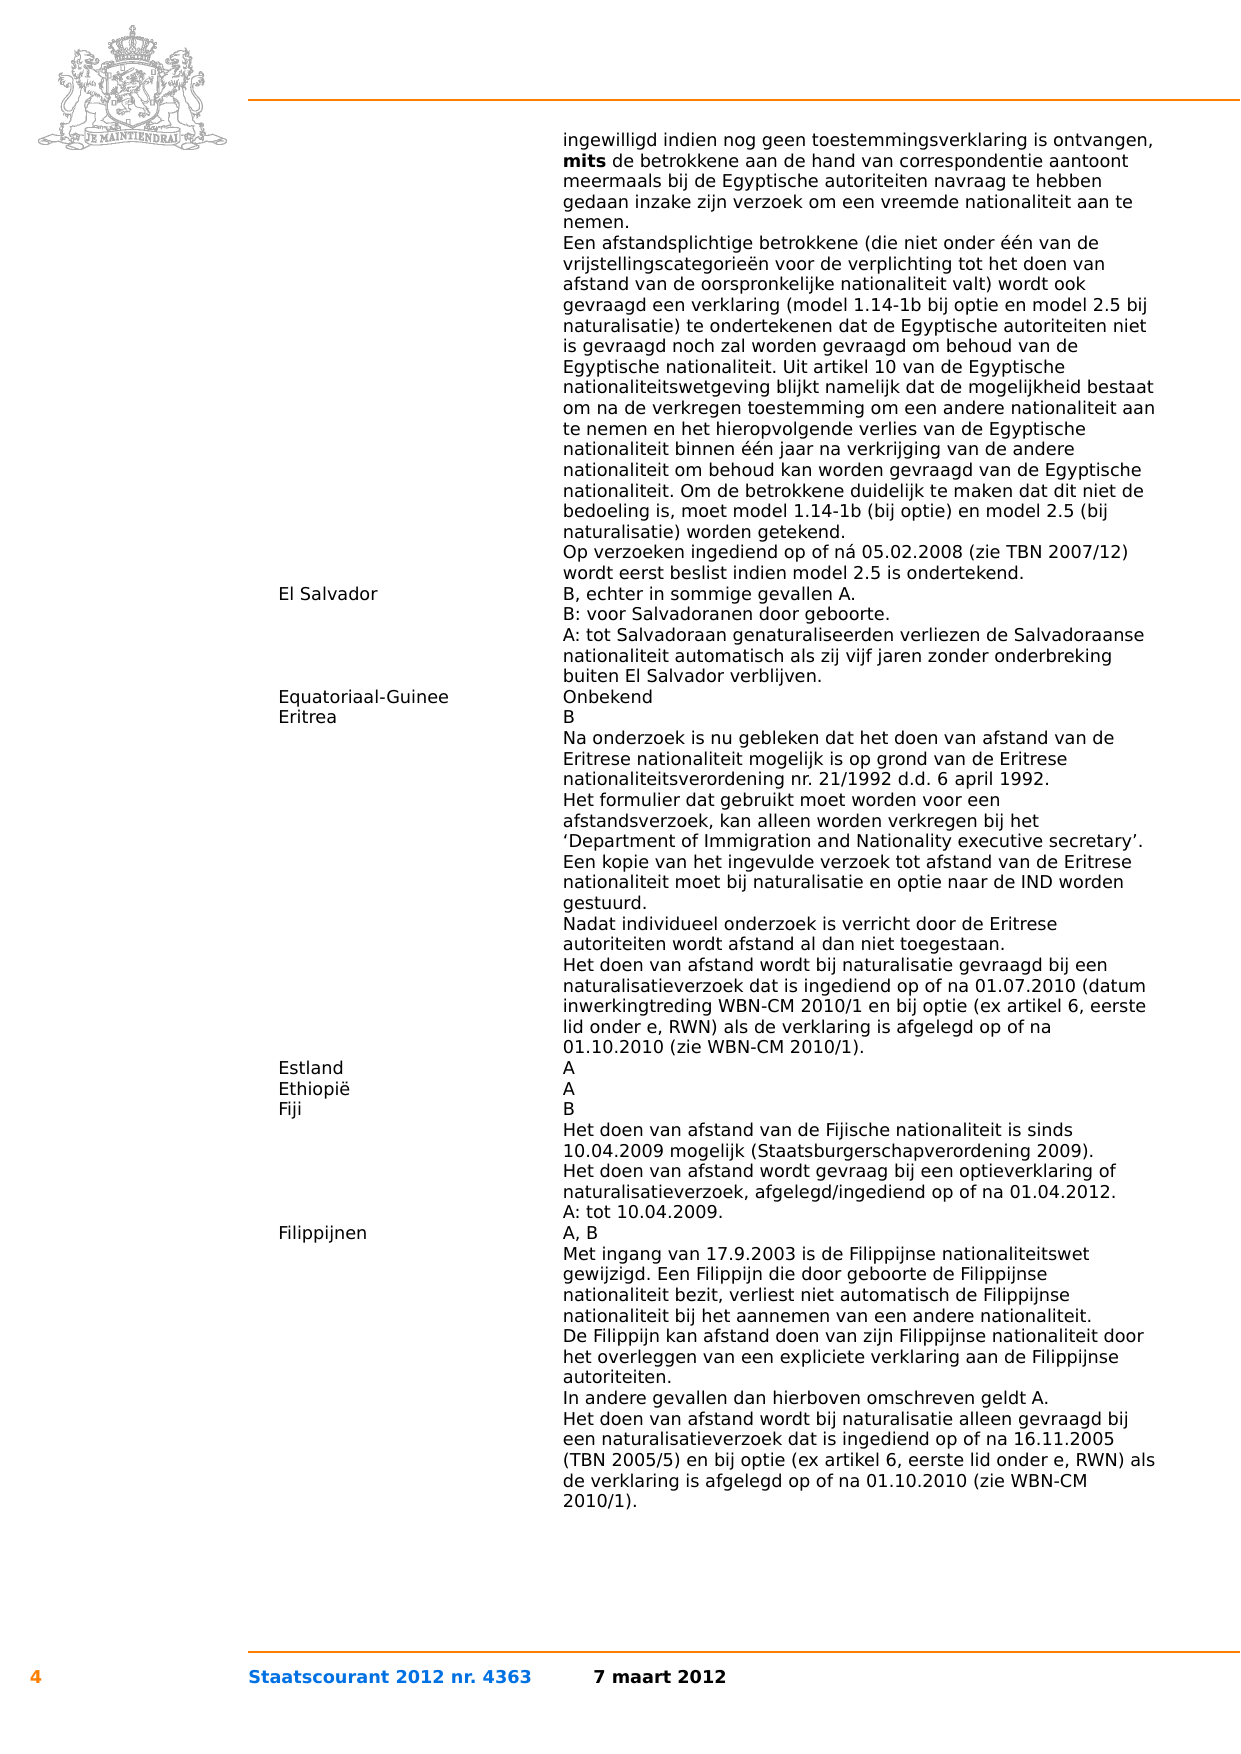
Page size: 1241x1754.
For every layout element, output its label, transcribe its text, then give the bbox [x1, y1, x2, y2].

table_cell A, B Met ingang van 17.9.2003 is de Filippijnse nationaliteitswet gewijzigd. Een Filippijn die door geboorte de Filippijnse nationaliteit bezit, verliest niet automatisch de Filippijnse nationaliteit bij het aannemen van een andere nationaliteit. [557, 1223, 1163, 1326]
table_cell Fiji [278, 1099, 557, 1223]
table_cell [278, 955, 557, 1058]
table_cell [278, 233, 557, 542]
table_cell [278, 914, 557, 955]
table_cell [278, 543, 557, 584]
table_cell [278, 130, 557, 233]
table_cell Equatoriaal-Guinee [278, 687, 557, 707]
table_cell El Salvador [278, 584, 557, 687]
table_cell B Het doen van afstand van de Fijische nationaliteit is sinds 10.04.2009 mogelijk (Staatsburgerschapverordening 2009). Het doen van afstand wordt gevraag bij een optieverklaring of naturalisatieverzoek, afgelegd/ingediend op of na 01.04.2012. A: tot 10.04.2009. [557, 1099, 1163, 1223]
table_cell Een afstandsplichtige betrokkene (die niet onder één van de vrijstellingscategorieën voor de verplichting tot het doen van afstand van de oorspronkelijke nationaliteit valt) wordt ook gevraagd een verklaring (model 1.14-1b bij optie en model 2.5 bij naturalisatie) te ondertekenen dat de Egyptische autoriteiten niet is gevraagd noch zal worden gevraagd om behoud van de Egyptische nationaliteit. Uit artikel 10 van de Egyptische nationaliteitswetgeving blijkt namelijk dat de mogelijkheid bestaat om na de verkregen toestemming om een andere nationaliteit aan te nemen en het hieropvolgende verlies van de Egyptische nationaliteit binnen één jaar na verkrijging van de andere nationaliteit om behoud kan worden gevraagd van de Egyptische nationaliteit. Om de betrokkene duidelijk te maken dat dit niet de bedoeling is, moet model 1.14-1b (bij optie) en model 2.5 (bij naturalisatie) worden getekend. [557, 233, 1163, 542]
table_cell [278, 1388, 557, 1409]
table_cell Estland [278, 1058, 557, 1079]
table_cell B Na onderzoek is nu gebleken dat het doen van afstand van de Eritrese nationaliteit mogelijk is op grond van de Eritrese nationaliteitsverordening nr. 21/1992 d.d. 6 april 1992. [557, 708, 1163, 790]
table_cell Onbekend [557, 687, 1163, 707]
table_cell Het doen van afstand wordt bij naturalisatie gevraagd bij een naturalisatieverzoek dat is ingediend op of na 01.07.2010 (datum inwerkingtreding WBN-CM 2010/1 en bij optie (ex artikel 6, eerste lid onder e, RWN) als de verklaring is afgelegd op of na 01.10.2010 (zie WBN-CM 2010/1). [557, 955, 1163, 1058]
table_cell Ethiopië [278, 1079, 557, 1099]
picture [38, 25, 227, 150]
table_cell Filippijnen [278, 1223, 557, 1326]
table_cell De Filippijn kan afstand doen van zijn Filippijnse nationaliteit door het overleggen van een expliciete verklaring aan de Filippijnse autoriteiten. [557, 1326, 1163, 1388]
table_cell Het doen van afstand wordt bij naturalisatie alleen gevraagd bij een naturalisatieverzoek dat is ingediend op of na 16.11.2005 (TBN 2005/5) en bij optie (ex artikel 6, eerste lid onder e, RWN) als de verklaring is afgelegd op of na 01.10.2010 (zie WBN-CM 2010/1). [557, 1409, 1163, 1512]
table_cell B, echter in sommige gevallen A. B: voor Salvadoranen door geboorte. A: tot Salvadoraan genaturaliseerden verliezen de Salvadoraanse nationaliteit automatisch als zij vijf jaren zonder onderbreking buiten El Salvador verblijven. [557, 584, 1163, 687]
table_cell Op verzoeken ingediend op of ná 05.02.2008 (zie TBN 2007/12) wordt eerst beslist indien model 2.5 is ondertekend. [557, 543, 1163, 584]
table_cell In andere gevallen dan hierboven omschreven geldt A. [557, 1388, 1163, 1409]
table_cell Nadat individueel onderzoek is verricht door de Eritrese autoriteiten wordt afstand al dan niet toegestaan. [557, 914, 1163, 955]
table_cell A [557, 1079, 1163, 1099]
table_cell [278, 1409, 557, 1512]
table_cell [278, 1326, 557, 1388]
table_cell Het formulier dat gebruikt moet worden voor een afstandsverzoek, kan alleen worden verkregen bij het ‘Department of Immigration and Nationality executive secretary’. Een kopie van het ingevulde verzoek tot afstand van de Eritrese nationaliteit moet bij naturalisatie en optie naar de IND worden gestuurd. [557, 790, 1163, 914]
table_cell Eritrea [278, 708, 557, 790]
table_cell A [557, 1058, 1163, 1079]
table_cell [278, 790, 557, 914]
table_cell ingewilligd indien nog geen toestemmingsverklaring is ontvangen, mits de betrokkene aan de hand van correspondentie aantoont meermaals bij de Egyptische autoriteiten navraag te hebben gedaan inzake zijn verzoek om een vreemde nationaliteit aan te nemen. [557, 130, 1163, 233]
